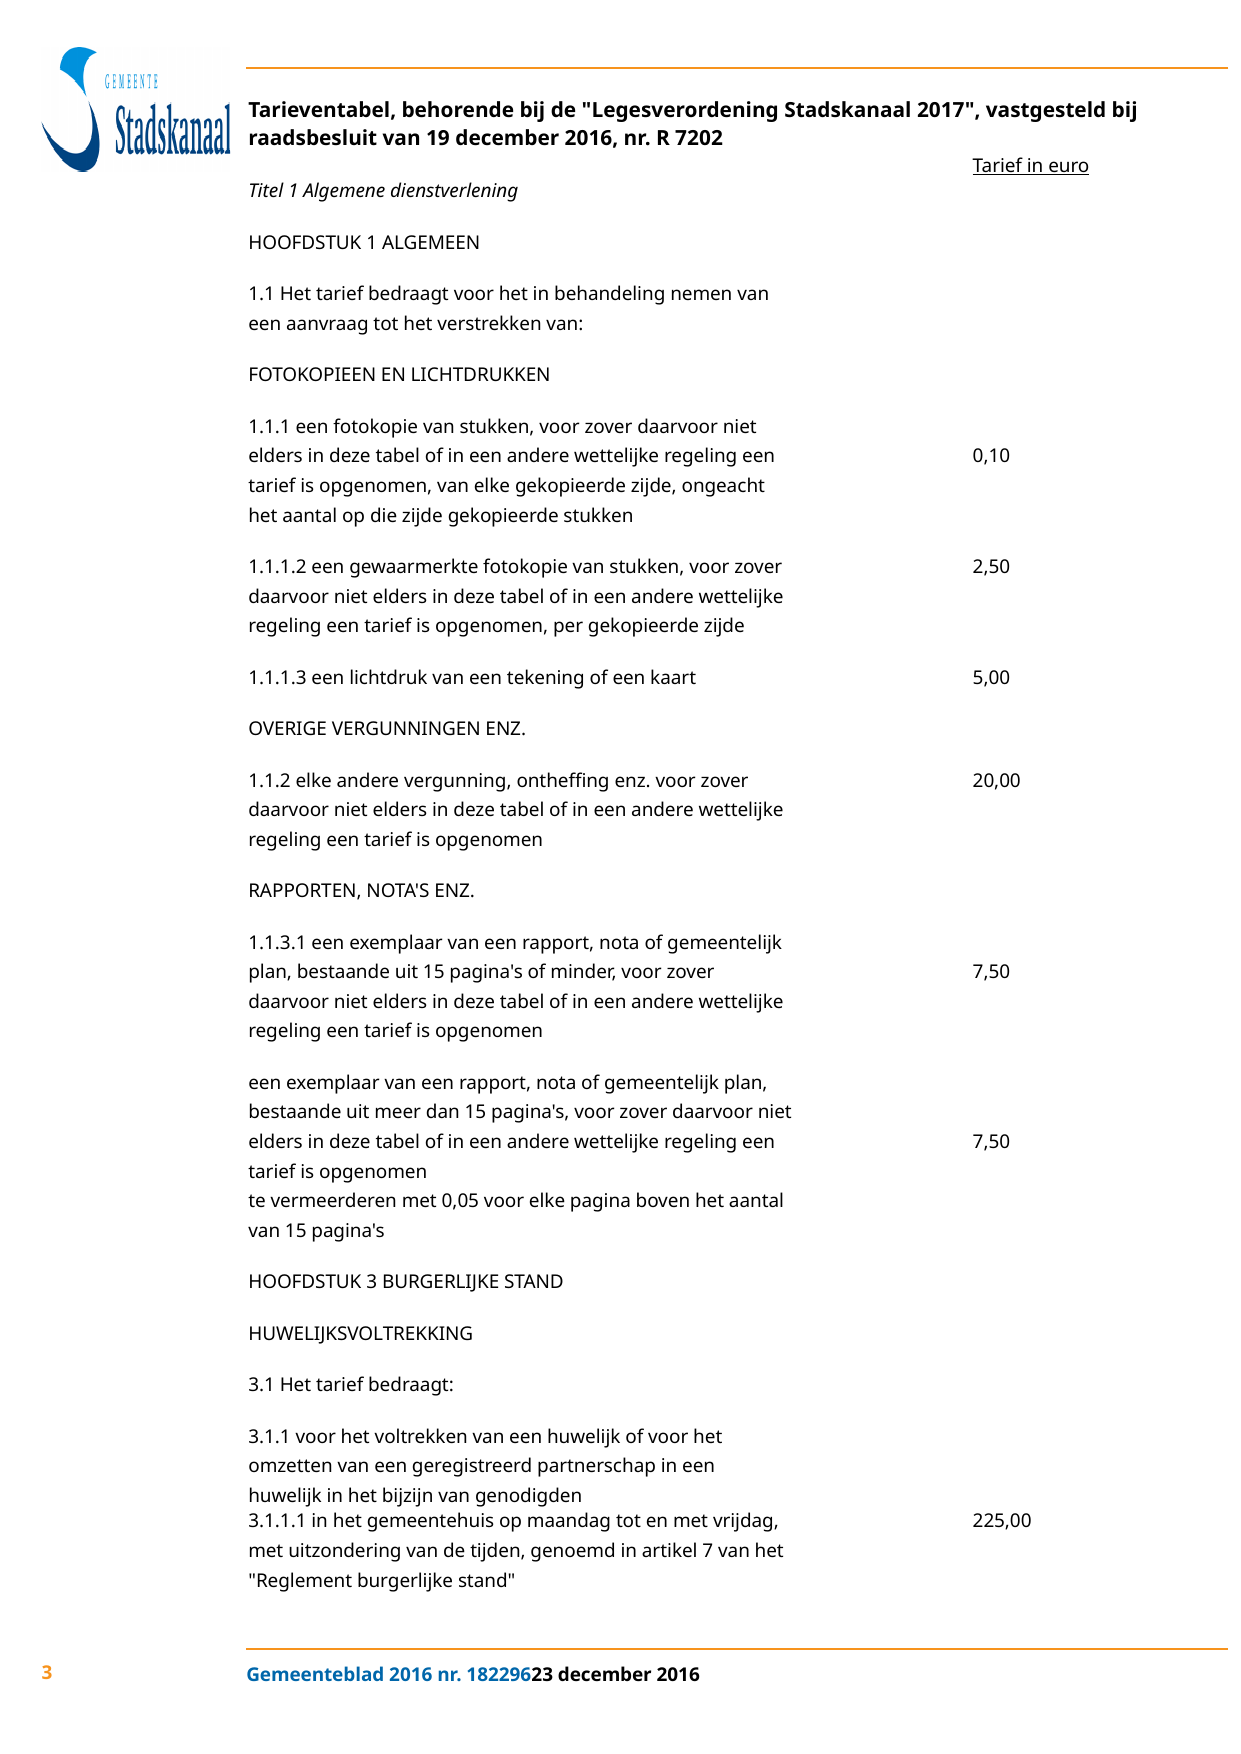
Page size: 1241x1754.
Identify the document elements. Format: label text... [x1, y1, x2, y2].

table_cell [793, 413, 972, 527]
table_cell [793, 255, 972, 281]
table_cell 3.1 Het tarief bedraagt: [248, 1371, 793, 1397]
table_cell 3.1.1.1 in het gemeentehuis op maandag tot en met vrijdag, met uitzondering van de tijden, genoemd in artikel 7 van het "Reglement burgerlijke stand" [248, 1508, 793, 1593]
table_cell [793, 878, 972, 903]
table_cell [973, 362, 1152, 387]
table_cell [793, 1346, 972, 1371]
table_header [793, 152, 972, 178]
table_cell 1.1.1.2 een gewaarmerkte fotokopie van stukken, voor zover daarvoor niet elders in deze tabel of in een andere wettelijke regeling een tarief is opgenomen, per gekopieerde zijde [248, 553, 793, 638]
table_cell [248, 1294, 793, 1320]
table_cell [793, 336, 972, 362]
table_cell [248, 638, 793, 664]
table_cell [248, 852, 793, 877]
table_cell 1.1.3.1 een exemplaar van een rapport, nota of gemeentelijk plan, bestaande uit 15 pagina's of minder, voor zover daarvoor niet elders in deze tabel of in een andere wettelijke regeling een tarief is opgenomen [248, 929, 793, 1043]
text Tarieventabel, behorende bij de "Legesverordening Stadskanaal 2017", vastgesteld bij raadsbesluit van 19 december 2016, nr. R 7202 [248, 95, 1152, 152]
table_cell [793, 1371, 972, 1397]
table_cell [973, 1243, 1152, 1268]
table_cell HOOFDSTUK 1 ALGEMEEN [248, 229, 793, 255]
table_cell [793, 281, 972, 336]
table_cell [793, 741, 972, 767]
table_cell [973, 229, 1152, 255]
table_cell [793, 638, 972, 664]
table_cell 225,00 [973, 1508, 1152, 1593]
table_cell [248, 690, 793, 715]
table_cell FOTOKOPIEEN EN LICHTDRUKKEN [248, 362, 793, 387]
table_cell [973, 1043, 1152, 1069]
table_cell [248, 528, 793, 553]
table_cell [973, 638, 1152, 664]
table_cell 1.1.1 een fotokopie van stukken, voor zover daarvoor niet elders in deze tabel of in een andere wettelijke regeling een tarief is opgenomen, van elke gekopieerde zijde, ongeacht het aantal op die zijde gekopieerde stukken [248, 413, 793, 527]
table_cell [973, 336, 1152, 362]
table_cell [793, 1043, 972, 1069]
table_cell [793, 767, 972, 852]
table_cell HOOFDSTUK 3 BURGERLIJKE STAND [248, 1269, 793, 1294]
table_cell [793, 690, 972, 715]
table_cell [973, 1269, 1152, 1294]
table_cell HUWELIJKSVOLTREKKING [248, 1320, 793, 1346]
table_cell [973, 255, 1152, 281]
table_cell [973, 528, 1152, 553]
table_cell [793, 229, 972, 255]
table_cell [793, 387, 972, 413]
table_cell [973, 1294, 1152, 1320]
table_cell [973, 715, 1152, 741]
table_cell [793, 1320, 972, 1346]
table_cell 0,10 [973, 413, 1152, 527]
table_cell [973, 1371, 1152, 1397]
table_cell 1.1.2 elke andere vergunning, ontheffing enz. voor zover daarvoor niet elders in deze tabel of in een andere wettelijke regeling een tarief is opgenomen [248, 767, 793, 852]
table_header Tarief in euro [973, 152, 1152, 178]
table_cell [793, 852, 972, 877]
table_cell [973, 387, 1152, 413]
table_cell [793, 553, 972, 638]
table_cell [973, 281, 1152, 336]
table_cell 1.1 Het tarief bedraagt voor het in behandeling nemen van een aanvraag tot het verstrekken van: [248, 281, 793, 336]
table_cell [248, 1043, 793, 1069]
table_cell [793, 203, 972, 229]
table_cell 5,00 [973, 664, 1152, 689]
table_cell [793, 1508, 972, 1593]
table_header [248, 152, 793, 178]
table_cell [973, 741, 1152, 767]
table_cell 1.1.1.3 een lichtdruk van een tekening of een kaart [248, 664, 793, 689]
table_cell [248, 741, 793, 767]
picture [41, 47, 231, 172]
table_cell [973, 1423, 1152, 1508]
table_cell [248, 387, 793, 413]
table_cell [793, 1423, 972, 1508]
table_cell [793, 715, 972, 741]
table_cell [793, 528, 972, 553]
table_cell [248, 1243, 793, 1268]
table_cell [793, 1069, 972, 1243]
table_cell 7,50 [973, 929, 1152, 1043]
table_cell 7,50 [973, 1069, 1152, 1243]
table_cell [973, 1346, 1152, 1371]
table_cell 20,00 [973, 767, 1152, 852]
table_cell [973, 878, 1152, 903]
table_cell [793, 1243, 972, 1268]
table_cell [793, 362, 972, 387]
table_cell [248, 255, 793, 281]
table_cell [248, 336, 793, 362]
table_cell [793, 664, 972, 689]
table_cell [973, 852, 1152, 877]
table_cell [793, 1294, 972, 1320]
table_cell [973, 1397, 1152, 1423]
table_cell 3.1.1 voor het voltrekken van een huwelijk of voor het omzetten van een geregistreerd partnerschap in een huwelijk in het bijzijn van genodigden [248, 1423, 793, 1508]
table_cell [973, 178, 1152, 203]
table_cell [248, 903, 793, 929]
table_cell een exemplaar van een rapport, nota of gemeentelijk plan, bestaande uit meer dan 15 pagina's, voor zover daarvoor niet elders in deze tabel of in een andere wettelijke regeling een tarief is opgenomen te vermeerderen met 0,05 voor elke pagina boven het aantal van 15 pagina's [248, 1069, 793, 1243]
table_cell [973, 203, 1152, 229]
table_cell [793, 929, 972, 1043]
table_cell [973, 690, 1152, 715]
table_cell Titel 1 Algemene dienstverlening [248, 178, 793, 203]
table_cell 2,50 [973, 553, 1152, 638]
table_cell [973, 1320, 1152, 1346]
table_cell [248, 1346, 793, 1371]
table_cell [248, 1397, 793, 1423]
table_cell OVERIGE VERGUNNINGEN ENZ. [248, 715, 793, 741]
table_cell [973, 903, 1152, 929]
table_cell [793, 1269, 972, 1294]
table_cell [793, 178, 972, 203]
table_cell [248, 203, 793, 229]
table_cell RAPPORTEN, NOTA'S ENZ. [248, 878, 793, 903]
table_cell [793, 903, 972, 929]
table_cell [793, 1397, 972, 1423]
